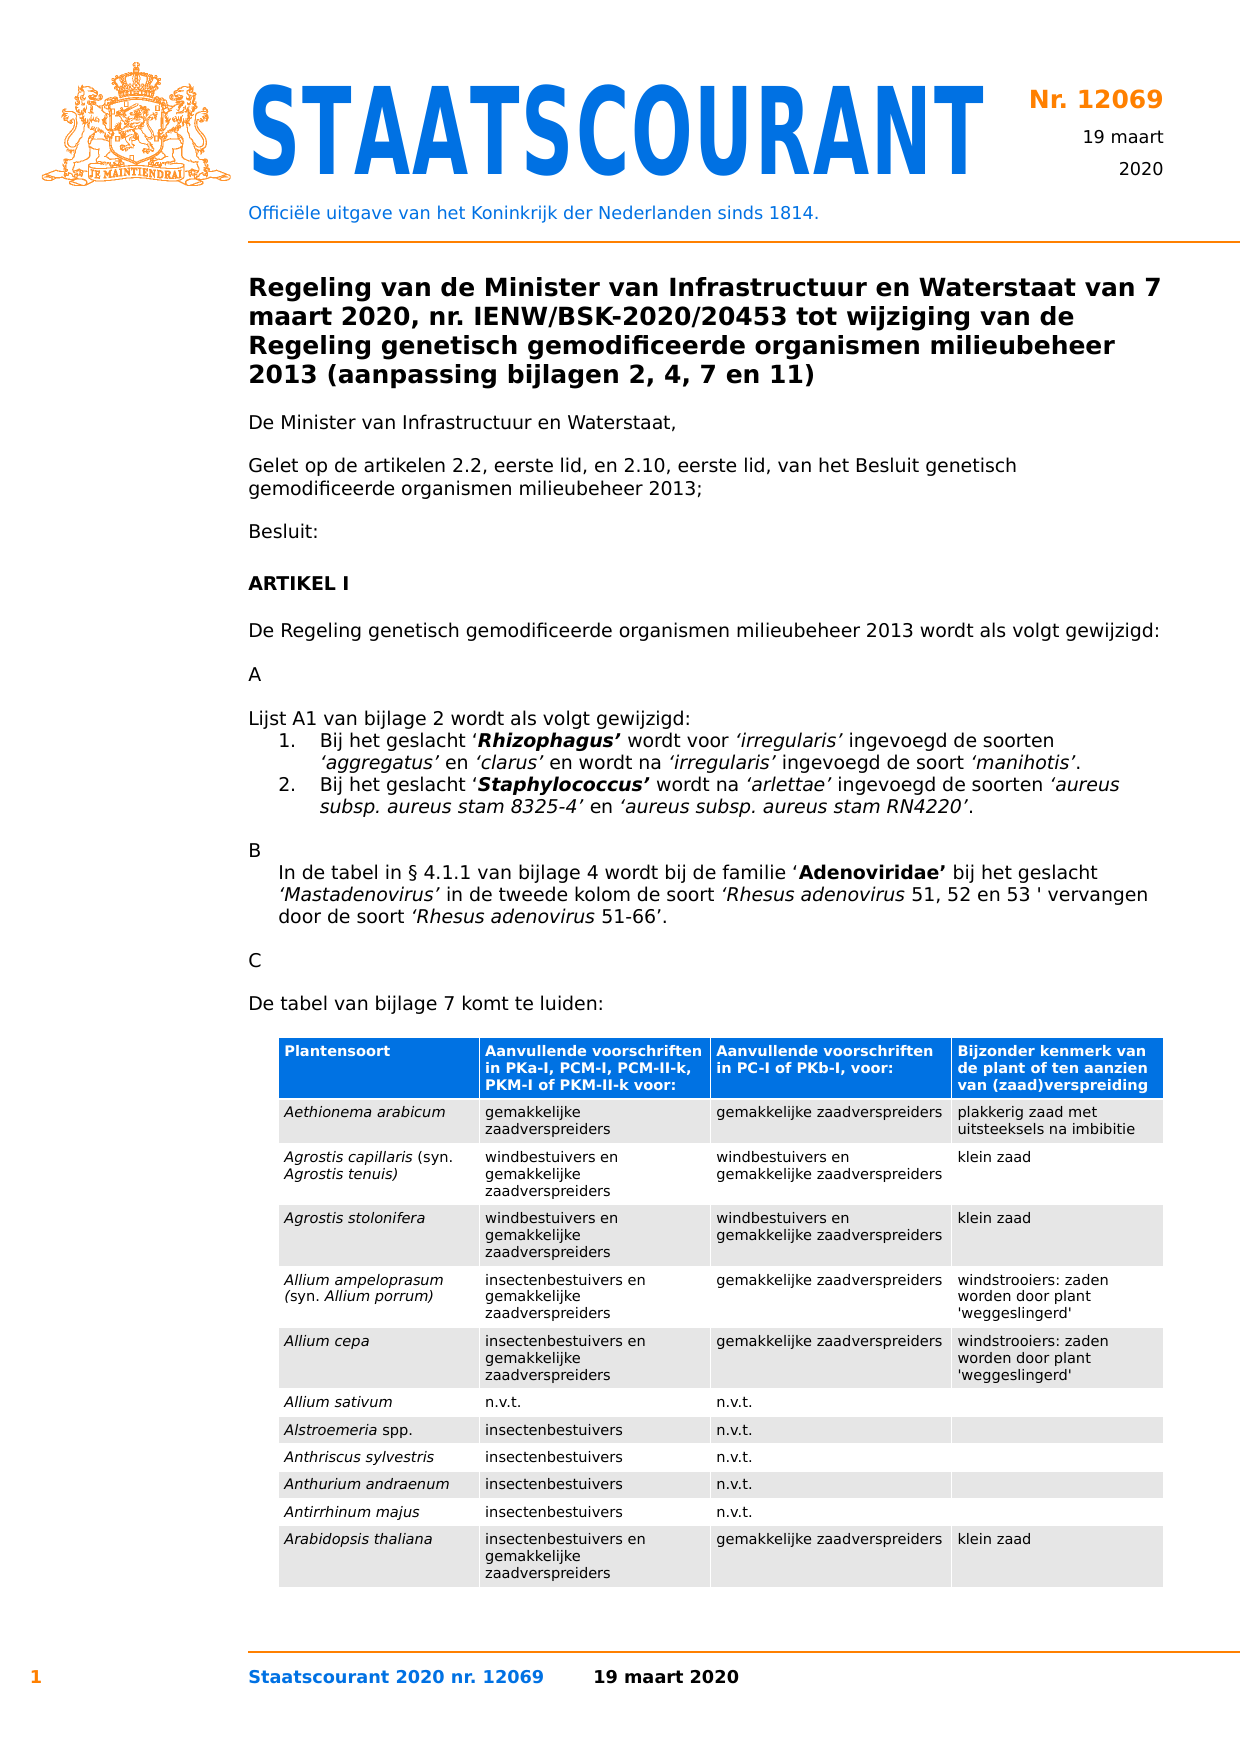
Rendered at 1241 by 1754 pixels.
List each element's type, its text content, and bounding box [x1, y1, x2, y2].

table_cell Allium cepa [279, 1328, 479, 1388]
table_cell Allium sativum [279, 1389, 479, 1416]
table_header Plantensoort [279, 1038, 479, 1098]
subtitle Regeling van de Minister van Infrastructuur en Waterstaat van 7 maart 2020, nr. IENW/BSK-2020/20453 tot wijziging van de Regeling genetisch gemodificeerde organismen milieubeheer 2013 (aanpassing bijlagen 2, 4, 7 en 11) [248, 273, 1163, 390]
table_cell gemakkelijke zaadverspreiders [711, 1328, 951, 1388]
table_cell n.v.t. [711, 1472, 951, 1498]
table_cell 2020 [998, 153, 1240, 203]
table_cell [952, 1499, 1163, 1525]
table_cell [952, 1444, 1163, 1471]
table_cell [952, 1389, 1163, 1416]
table_cell n.v.t. [711, 1499, 951, 1525]
table_cell windbestuivers en gemakkelijke zaadverspreiders [711, 1205, 951, 1266]
table_cell Anthurium andraenum [279, 1472, 479, 1498]
text De Minister van Infrastructuur en Waterstaat, [248, 412, 1163, 433]
table_cell gemakkelijke zaadverspreiders [480, 1100, 710, 1143]
table_cell windbestuivers en gemakkelijke zaadverspreiders [480, 1205, 710, 1266]
table_header Aanvullende voorschriften in PC-I of PKb-I, voor: [711, 1038, 951, 1098]
text Gelet op de artikelen 2.2, eerste lid, en 2.10, eerste lid, van het Besluit genetisch gemodificeerde organismen milieubeheer 2013; [248, 455, 1163, 499]
text 1. Bij het geslacht ‘Rhizophagus’ wordt voor ‘irregularis’ ingevoegd de soorten ‘aggregatus’ en ‘clarus’ en wordt na ‘irregularis’ ingevoegd de soort ‘manihotis’. [278, 730, 1163, 774]
table_cell insectenbestuivers [480, 1444, 710, 1471]
table_cell Agrostis stolonifera [279, 1205, 479, 1266]
table_cell Antirrhinum majus [279, 1499, 479, 1525]
table_header STAATSCOURANT [248, 62, 998, 203]
table_cell Aethionema arabicum [279, 1100, 479, 1143]
table_cell gemakkelijke zaadverspreiders [711, 1100, 951, 1143]
table_cell gemakkelijke zaadverspreiders [711, 1267, 951, 1327]
table_cell insectenbestuivers en gemakkelijke zaadverspreiders [480, 1526, 710, 1587]
table_cell gemakkelijke zaadverspreiders [711, 1526, 951, 1587]
text Besluit: [248, 521, 1163, 543]
table_cell [952, 1417, 1163, 1443]
table_cell klein zaad [952, 1205, 1163, 1266]
table_cell Arabidopsis thaliana [279, 1526, 479, 1587]
table_header Nr. 12069 [998, 62, 1240, 121]
table_cell insectenbestuivers en gemakkelijke zaadverspreiders [480, 1267, 710, 1327]
text B [248, 840, 1163, 862]
table_cell [952, 1472, 1163, 1498]
text 2. Bij het geslacht ‘Staphylococcus’ wordt na ‘arlettae’ ingevoegd de soorten ‘aureus subsp. aureus stam 8325-4’ en ‘aureus subsp. aureus stam RN4220’. [278, 774, 1163, 818]
table_cell Agrostis capillaris (syn. Agrostis tenuis) [279, 1144, 479, 1204]
text C [248, 949, 1163, 971]
table_cell Alstroemeria spp. [279, 1417, 479, 1443]
table_cell 19 maart [998, 121, 1240, 153]
table_cell windbestuivers en gemakkelijke zaadverspreiders [711, 1144, 951, 1204]
text Lijst A1 van bijlage 2 wordt als volgt gewijzigd: [248, 708, 1163, 730]
table_cell Allium ampeloprasum (syn. Allium porrum) [279, 1267, 479, 1327]
table_cell Anthriscus sylvestris [279, 1444, 479, 1471]
text A [248, 664, 1163, 686]
table_cell windbestuivers en gemakkelijke zaadverspreiders [480, 1144, 710, 1204]
subtitle ARTIKEL I [248, 573, 1163, 595]
table_header [25, 62, 248, 241]
text De tabel van bijlage 7 komt te luiden: [248, 993, 1163, 1015]
table_cell n.v.t. [711, 1389, 951, 1416]
picture [41, 62, 231, 186]
table_cell klein zaad [952, 1526, 1163, 1587]
table_header Aanvullende voorschriften in PKa-I, PCM-I, PCM-II-k, PKM-I of PKM-II-k voor: [480, 1038, 710, 1098]
table_cell insectenbestuivers [480, 1472, 710, 1498]
table_cell windstrooiers: zaden worden door plant 'weggeslingerd' [952, 1328, 1163, 1388]
table_cell n.v.t. [711, 1417, 951, 1443]
table_cell insectenbestuivers [480, 1499, 710, 1525]
table_cell plakkerig zaad met uitsteeksels na imbibitie [952, 1100, 1163, 1143]
text De Regeling genetisch gemodificeerde organismen milieubeheer 2013 wordt als volgt gewijzigd: [248, 620, 1163, 642]
table_header Bijzonder kenmerk van de plant of ten aanzien van (zaad)verspreiding [952, 1038, 1163, 1098]
table_cell insectenbestuivers [480, 1417, 710, 1443]
table_cell insectenbestuivers en gemakkelijke zaadverspreiders [480, 1328, 710, 1388]
table_cell windstrooiers: zaden worden door plant 'weggeslingerd' [952, 1267, 1163, 1327]
table_cell klein zaad [952, 1144, 1163, 1204]
table_cell n.v.t. [711, 1444, 951, 1471]
table_cell n.v.t. [480, 1389, 710, 1416]
table_cell Officiële uitgave van het Koninkrijk der Nederlanden sinds 1814. [248, 203, 1240, 241]
text In de tabel in § 4.1.1 van bijlage 4 wordt bij de familie ‘Adenoviridae’ bij het geslacht ‘Mastadenovirus’ in de tweede kolom de soort ‘Rhesus adenovirus 51, 52 en 53 ' vervangen door de soort ‘Rhesus adenovirus 51-66’. [278, 862, 1163, 928]
